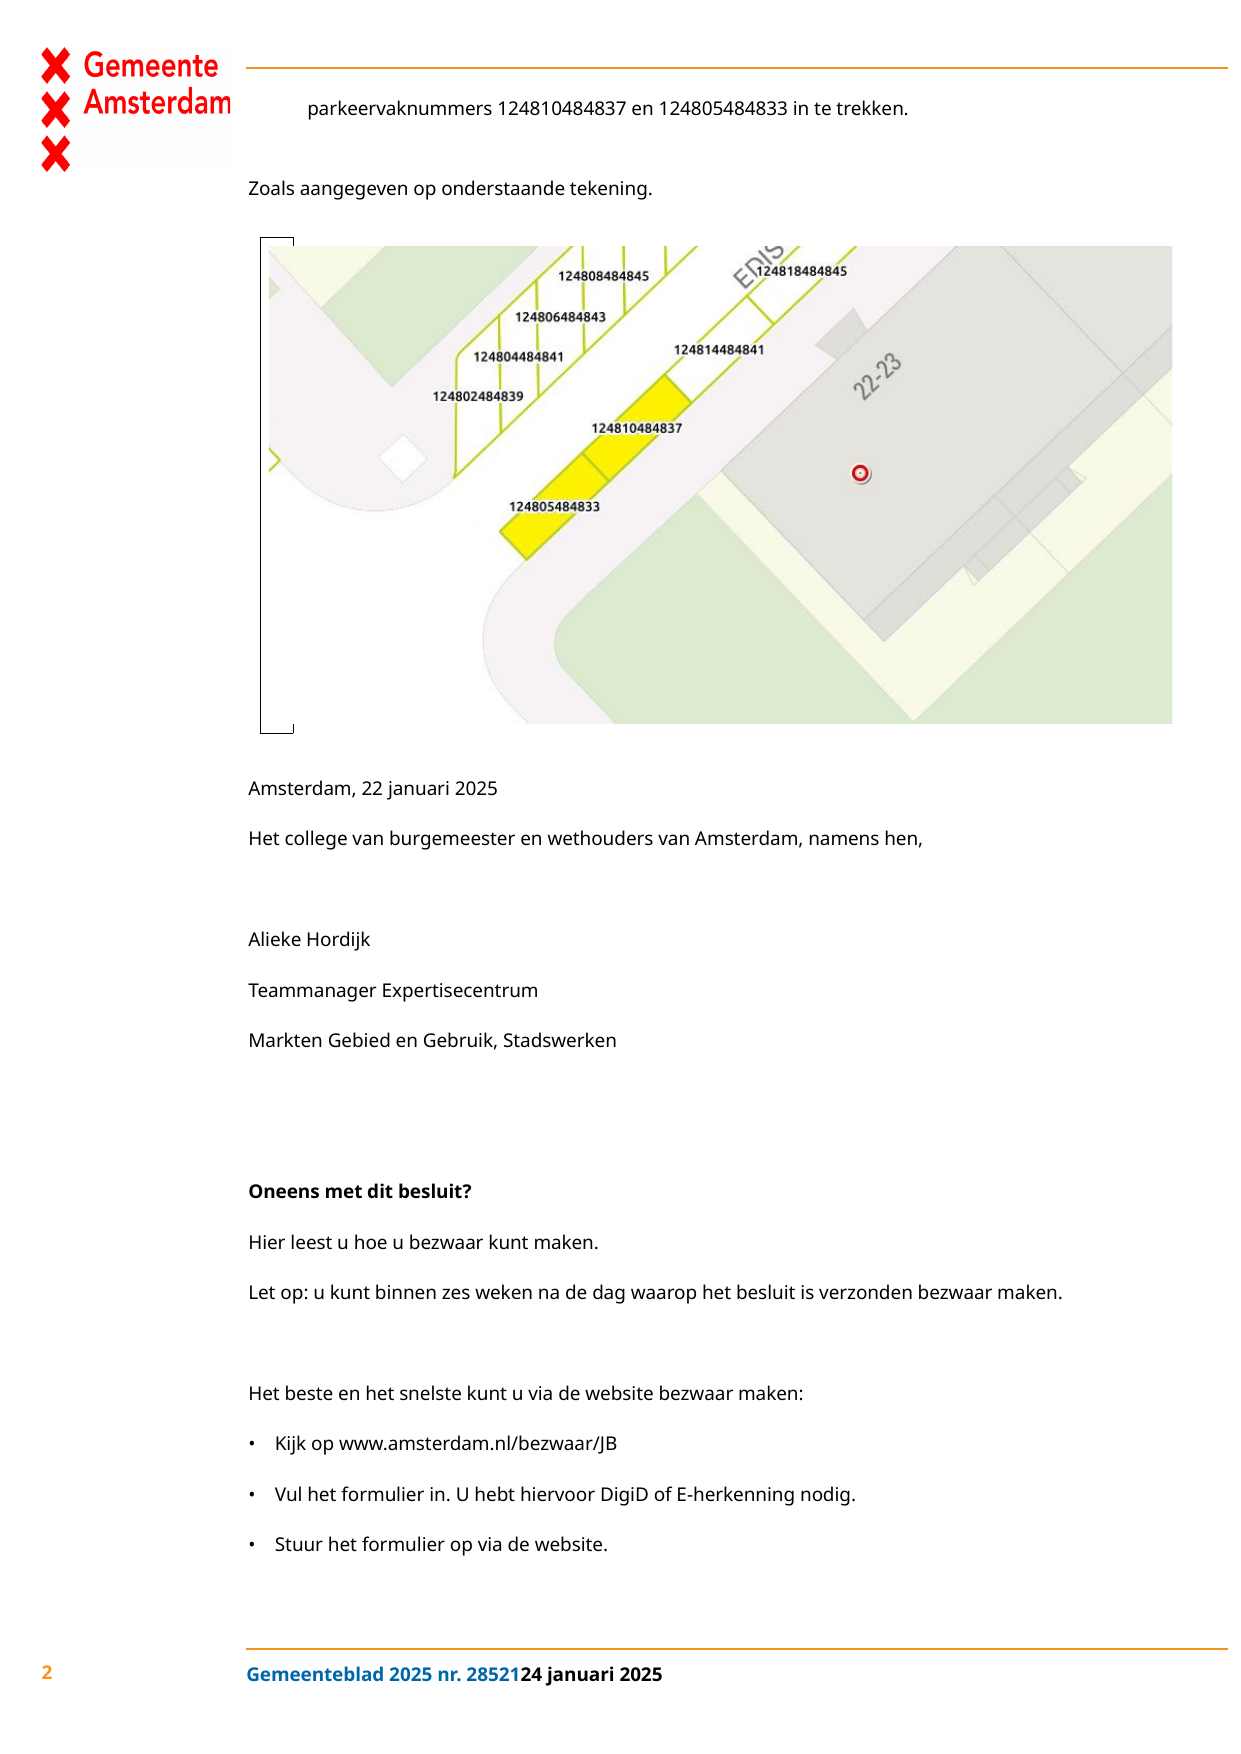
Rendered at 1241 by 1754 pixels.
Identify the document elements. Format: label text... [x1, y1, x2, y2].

text Amsterdam, 22 januari 2025 [248, 775, 1152, 801]
text Oneens met dit besluit? [248, 1178, 1152, 1204]
picture [268, 246, 1173, 724]
text Het college van burgemeester en wethouders van Amsterdam, namens hen, [248, 826, 1152, 851]
text Teammanager Expertisecentrum [248, 977, 1152, 1002]
text Zoals aangegeven op onderstaande tekening. [248, 175, 1152, 201]
text Het beste en het snelste kunt u via de website bezwaar maken: [248, 1380, 1152, 1406]
text Let op: u kunt binnen zes weken na de dag waarop het besluit is verzonden bezwaar maken. [248, 1279, 1152, 1305]
text Alieke Hordijk [248, 926, 1152, 952]
text • Stuur het formulier op via de website. [248, 1531, 1152, 1557]
picture [41, 47, 231, 172]
text Hier leest u hoe u bezwaar kunt maken. [248, 1229, 1152, 1254]
text Markten Gebied en Gebruik, Stadswerken [248, 1027, 1152, 1053]
list parkeervaknummers 124810484837 en 124805484833 in te trekken. [248, 95, 1152, 121]
text • Kijk op www.amsterdam.nl/bezwaar/JB [248, 1431, 1152, 1456]
text • Vul het formulier in. U hebt hiervoor DigiD of E-herkenning nodig. [248, 1481, 1152, 1507]
